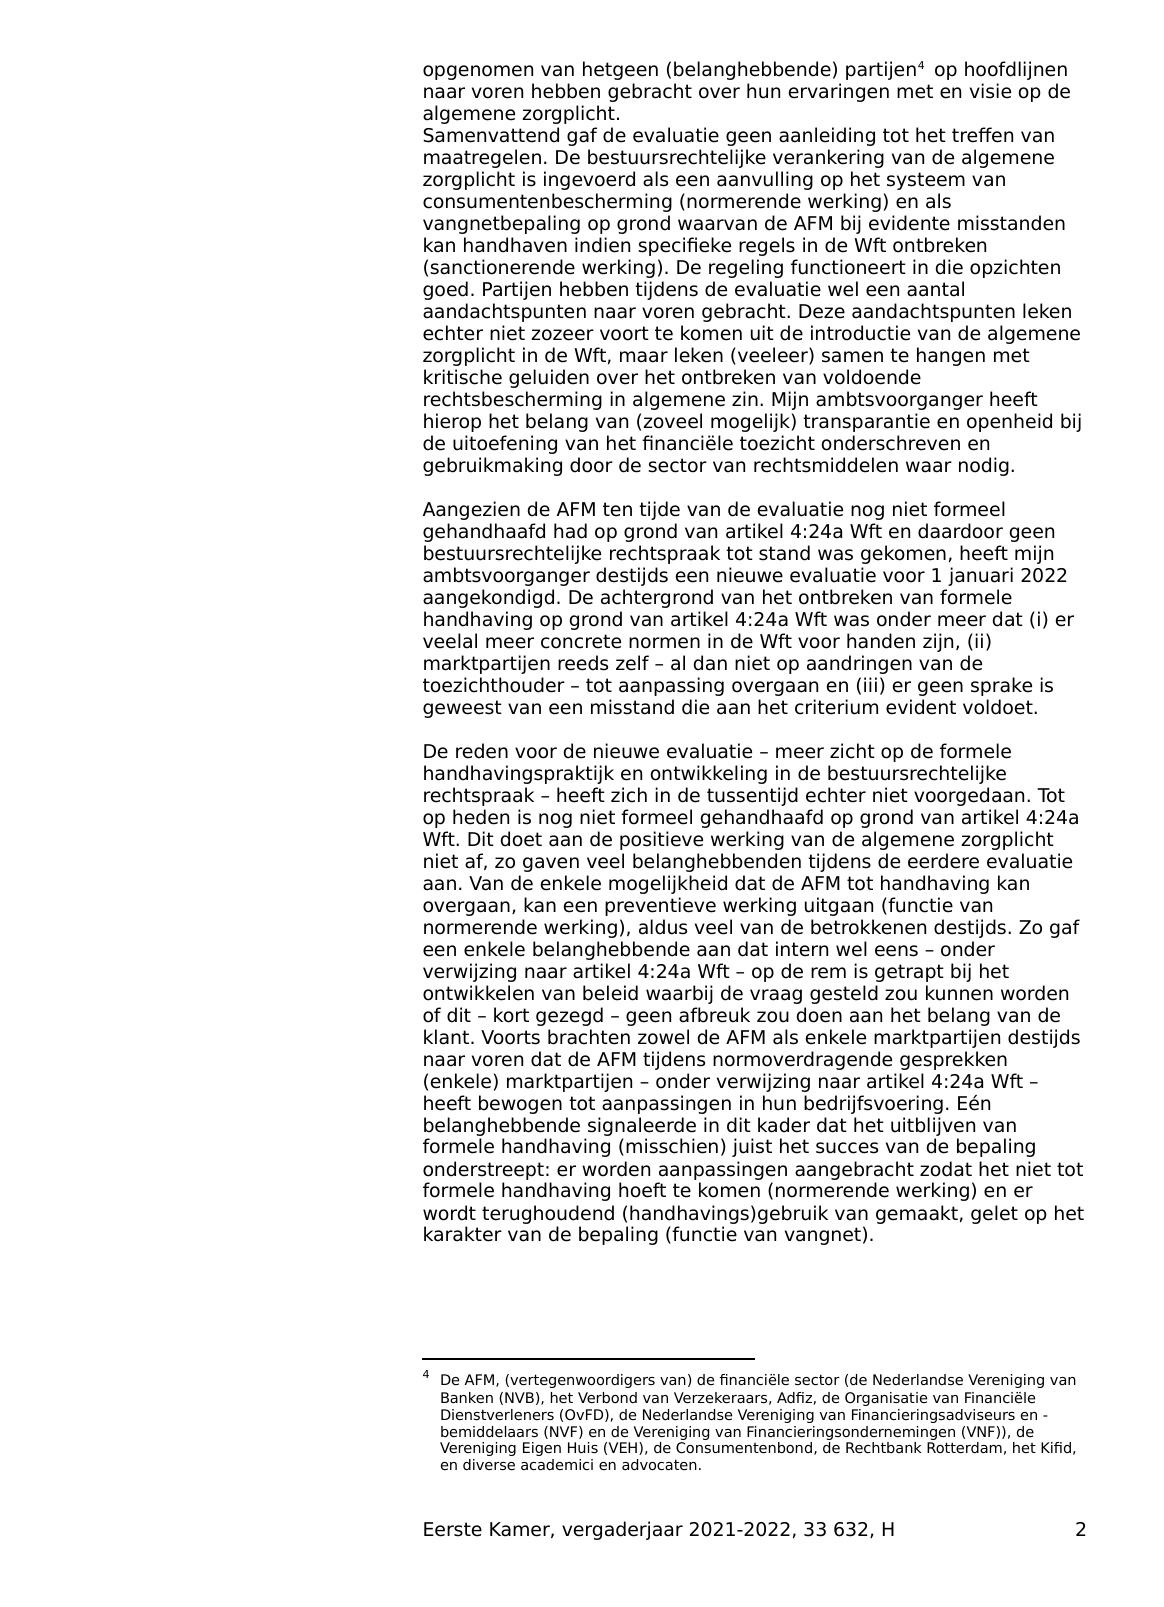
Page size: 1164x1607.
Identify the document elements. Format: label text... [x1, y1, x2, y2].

text De reden voor de nieuwe evaluatie – meer zicht op de formele handhavingspraktijk en ontwikkeling in de bestuursrechtelijke rechtspraak – heeft zich in de tussentijd echter niet voorgedaan. Tot op heden is nog niet formeel gehandhaafd op grond van artikel 4:24a Wft. Dit doet aan de positieve werking van de algemene zorgplicht niet af, zo gaven veel belanghebbenden tijdens de eerdere evaluatie aan. Van de enkele mogelijkheid dat de AFM tot handhaving kan overgaan, kan een preventieve werking uitgaan (functie van normerende werking), aldus veel van de betrokkenen destijds. Zo gaf een enkele belanghebbende aan dat intern wel eens – onder verwijzing naar artikel 4:24a Wft – op de rem is getrapt bij het ontwikkelen van beleid waarbij de vraag gesteld zou kunnen worden of dit – kort gezegd – geen afbreuk zou doen aan het belang van de klant. Voorts brachten zowel de AFM als enkele marktpartijen destijds naar voren dat de AFM tijdens normoverdragende gesprekken (enkele) marktpartijen – onder verwijzing naar artikel 4:24a Wft – heeft bewogen tot aanpassingen in hun bedrijfsvoering. Eén belanghebbende signaleerde in dit kader dat het uitblijven van formele handhaving (misschien) juist het succes van de bepaling onderstreept: er worden aanpassingen aangebracht zodat het niet tot formele handhaving hoeft te komen (normerende werking) en er wordt terughoudend (handhavings)gebruik van gemaakt, gelet op het karakter van de bepaling (functie van vangnet). [422, 741, 1087, 1246]
text Aangezien de AFM ten tijde van de evaluatie nog niet formeel gehandhaafd had op grond van artikel 4:24a Wft en daardoor geen bestuursrechtelijke rechtspraak tot stand was gekomen, heeft mijn ambtsvoorganger destijds een nieuwe evaluatie voor 1 januari 2022 aangekondigd. De achtergrond van het ontbreken van formele handhaving op grond van artikel 4:24a Wft was onder meer dat (i) er veelal meer concrete normen in de Wft voor handen zijn, (ii) marktpartijen reeds zelf – al dan niet op aandringen van de toezichthouder – tot aanpassing overgaan en (iii) er geen sprake is geweest van een misstand die aan het criterium evident voldoet. [422, 499, 1087, 719]
text opgenomen van hetgeen (belanghebbende) partijen op hoofdlijnen naar voren hebben gebracht over hun ervaringen met en visie op de algemene zorgplicht. [422, 59, 1087, 125]
text De AFM, (vertegenwoordigers van) de financiële sector (de Nederlandse Vereniging van Banken (NVB), het Verbond van Verzekeraars, Adfiz, de Organisatie van Financiële Dienstverleners (OvFD), de Nederlandse Vereniging van Financieringsadviseurs en -bemiddelaars (NVF) en de Vereniging van Financieringsondernemingen (VNF)), de Vereniging Eigen Huis (VEH), de Consumentenbond, de Rechtbank Rotterdam, het Kifid, en diverse academici en advocaten. [422, 1368, 1087, 1474]
text Samenvattend gaf de evaluatie geen aanleiding tot het treffen van maatregelen. De bestuursrechtelijke verankering van de algemene zorgplicht is ingevoerd als een aanvulling op het systeem van consumentenbescherming (normerende werking) en als vangnetbepaling op grond waarvan de AFM bij evidente misstanden kan handhaven indien specifieke regels in de Wft ontbreken (sanctionerende werking). De regeling functioneert in die opzichten goed. Partijen hebben tijdens de evaluatie wel een aantal aandachtspunten naar voren gebracht. Deze aandachtspunten leken echter niet zozeer voort te komen uit de introductie van de algemene zorgplicht in de Wft, maar leken (veeleer) samen te hangen met kritische geluiden over het ontbreken van voldoende rechtsbescherming in algemene zin. Mijn ambtsvoorganger heeft hierop het belang van (zoveel mogelijk) transparantie en openheid bij de uitoefening van het financiële toezicht onderschreven en gebruikmaking door de sector van rechtsmiddelen waar nodig. [422, 125, 1087, 477]
